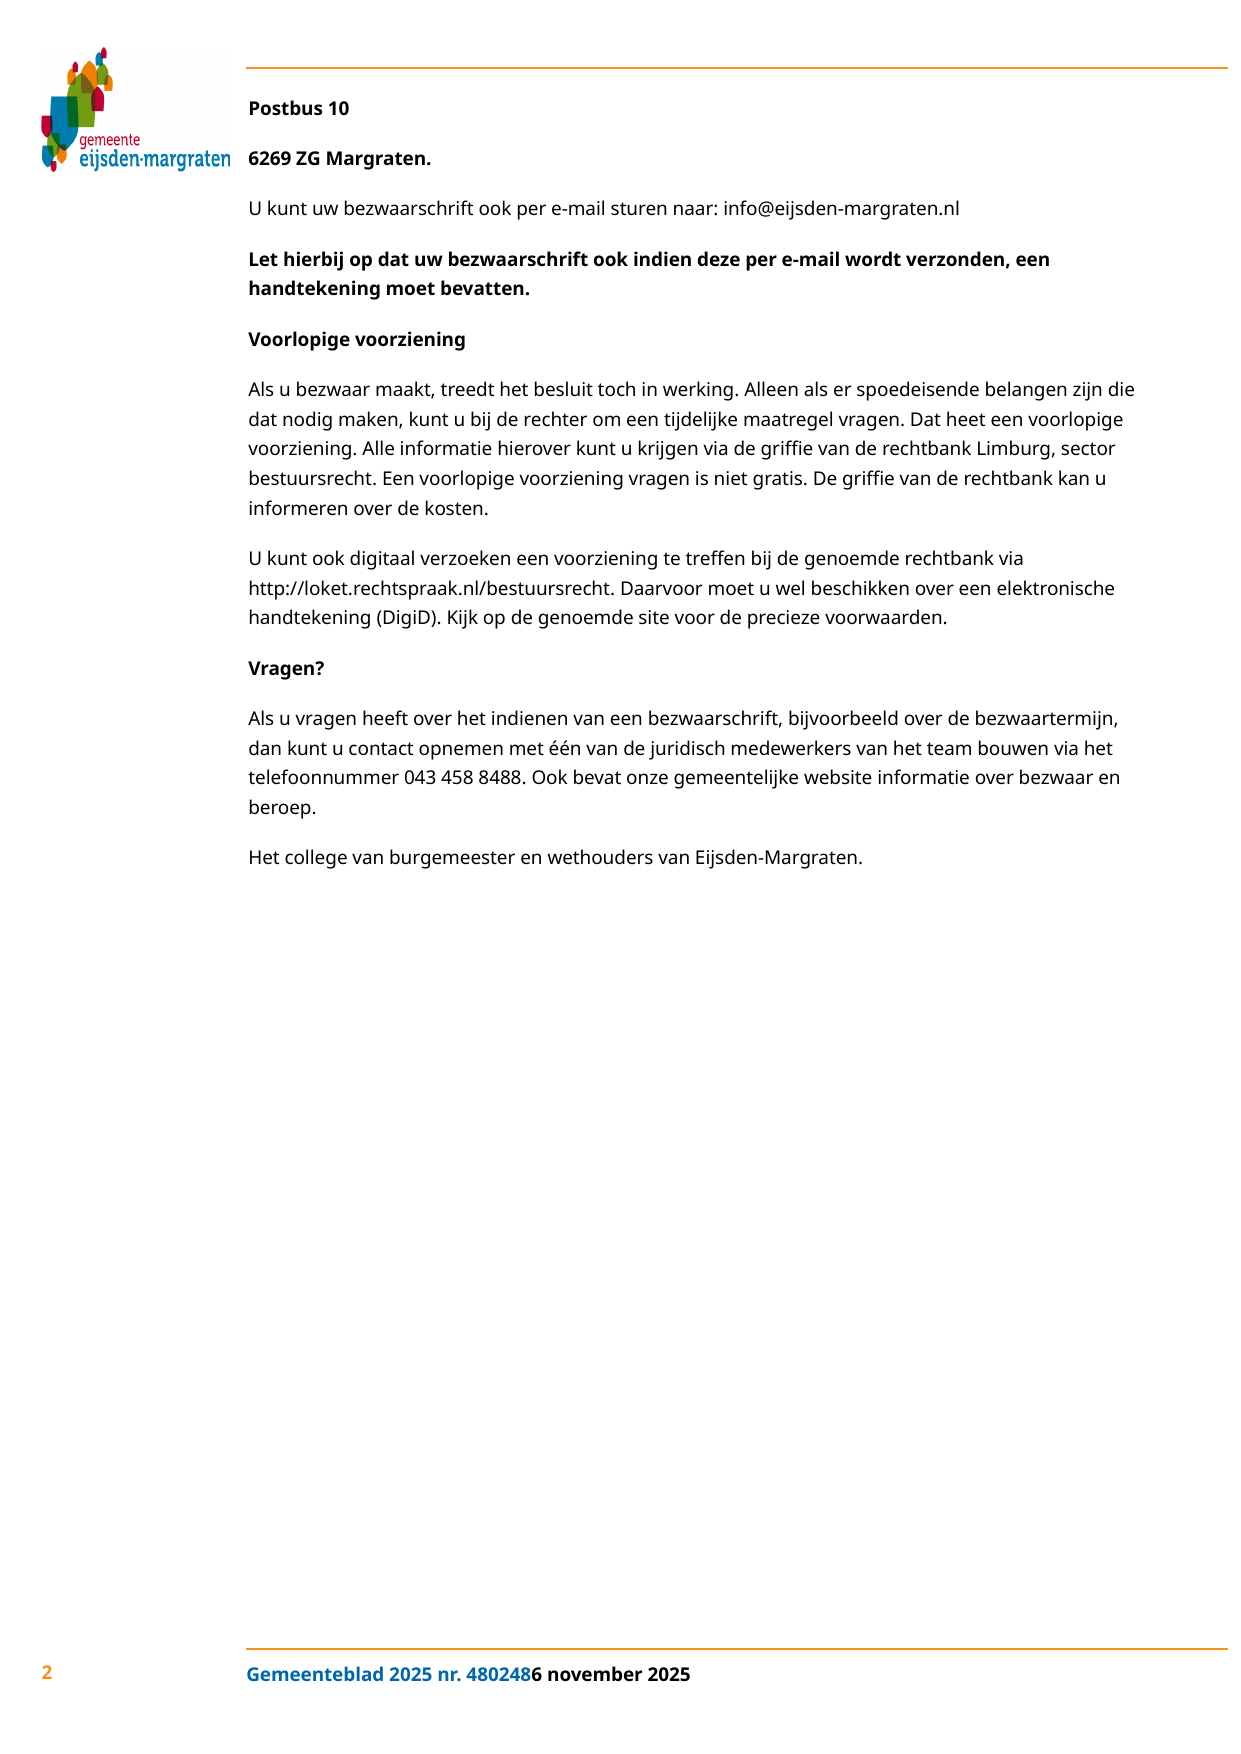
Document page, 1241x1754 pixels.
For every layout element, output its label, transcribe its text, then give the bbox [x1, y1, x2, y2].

text U kunt ook digitaal verzoeken een voorziening te treffen bij de genoemde rechtbank via http://loket.rechtspraak.nl/bestuursrecht. Daarvoor moet u wel beschikken over een elektronische handtekening (DigiD). Kijk op de genoemde site voor de precieze voorwaarden. [248, 545, 1152, 630]
text Het college van burgemeester en wethouders van Eijsden-Margraten. [248, 844, 1152, 870]
text 6269 ZG Margraten. [248, 145, 1152, 171]
text Als u vragen heeft over het indienen van een bezwaarschrift, bijvoorbeeld over de bezwaartermijn, dan kunt u contact opnemen met één van de juridisch medewerkers van het team bouwen via het telefoonnummer 043 458 8488. Ook bevat onze gemeentelijke website informatie over bezwaar en beroep. [248, 705, 1152, 820]
text Vragen? [248, 655, 1152, 681]
text Als u bezwaar maakt, treedt het besluit toch in werking. Alleen als er spoedeisende belangen zijn die dat nodig maken, kunt u bij de rechter om een tijdelijke maatregel vragen. Dat heet een voorlopige voorziening. Alle informatie hierover kunt u krijgen via de griffie van de rechtbank Limburg, sector bestuursrecht. Een voorlopige voorziening vragen is niet gratis. De griffie van de rechtbank kan u informeren over de kosten. [248, 376, 1152, 521]
text Let hierbij op dat uw bezwaarschrift ook indien deze per e-mail wordt verzonden, een handtekening moet bevatten. [248, 246, 1152, 301]
picture [41, 47, 231, 172]
text U kunt uw bezwaarschrift ook per e-mail sturen naar: info@eijsden-margraten.nl [248, 196, 1152, 221]
text Postbus 10 [248, 95, 1152, 121]
text Voorlopige voorziening [248, 326, 1152, 352]
